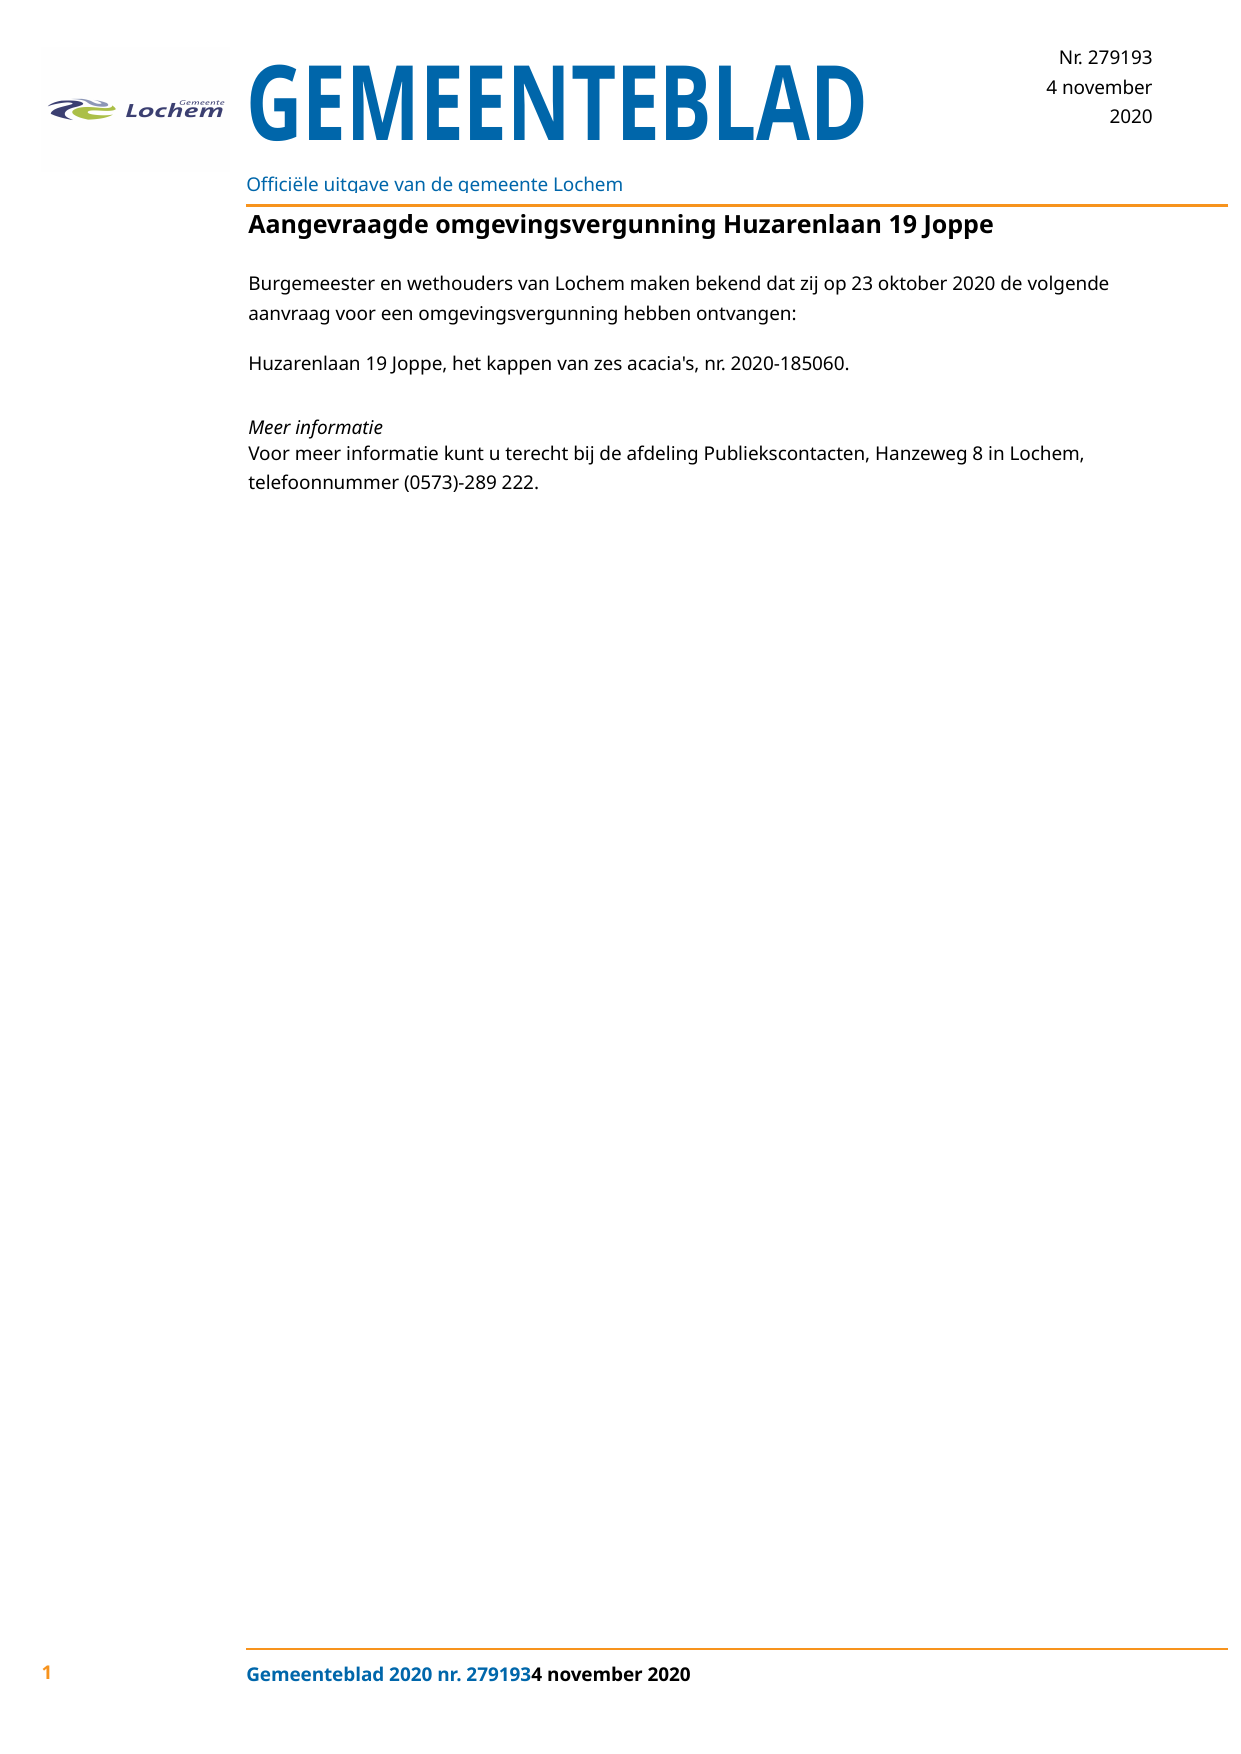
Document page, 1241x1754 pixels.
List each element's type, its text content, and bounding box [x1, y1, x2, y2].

picture [41, 47, 231, 172]
text Huzarenlaan 19 Joppe, het kappen van zes acacia's, nr. 2020-185060. [248, 350, 1152, 376]
text Aangevraagde omgevingsvergunning Huzarenlaan 19 Joppe [248, 207, 1152, 241]
text Meer informatie [248, 414, 1152, 440]
text Burgemeester en wethouders van Lochem maken bekend dat zij op 23 oktober 2020 de volgende aanvraag voor een omgevingsvergunning hebben ontvangen: [248, 270, 1152, 326]
text Voor meer informatie kunt u terecht bij de afdeling Publiekscontacten, Hanzeweg 8 in Lochem, telefoonnummer (0573)-289 222. [248, 440, 1152, 495]
